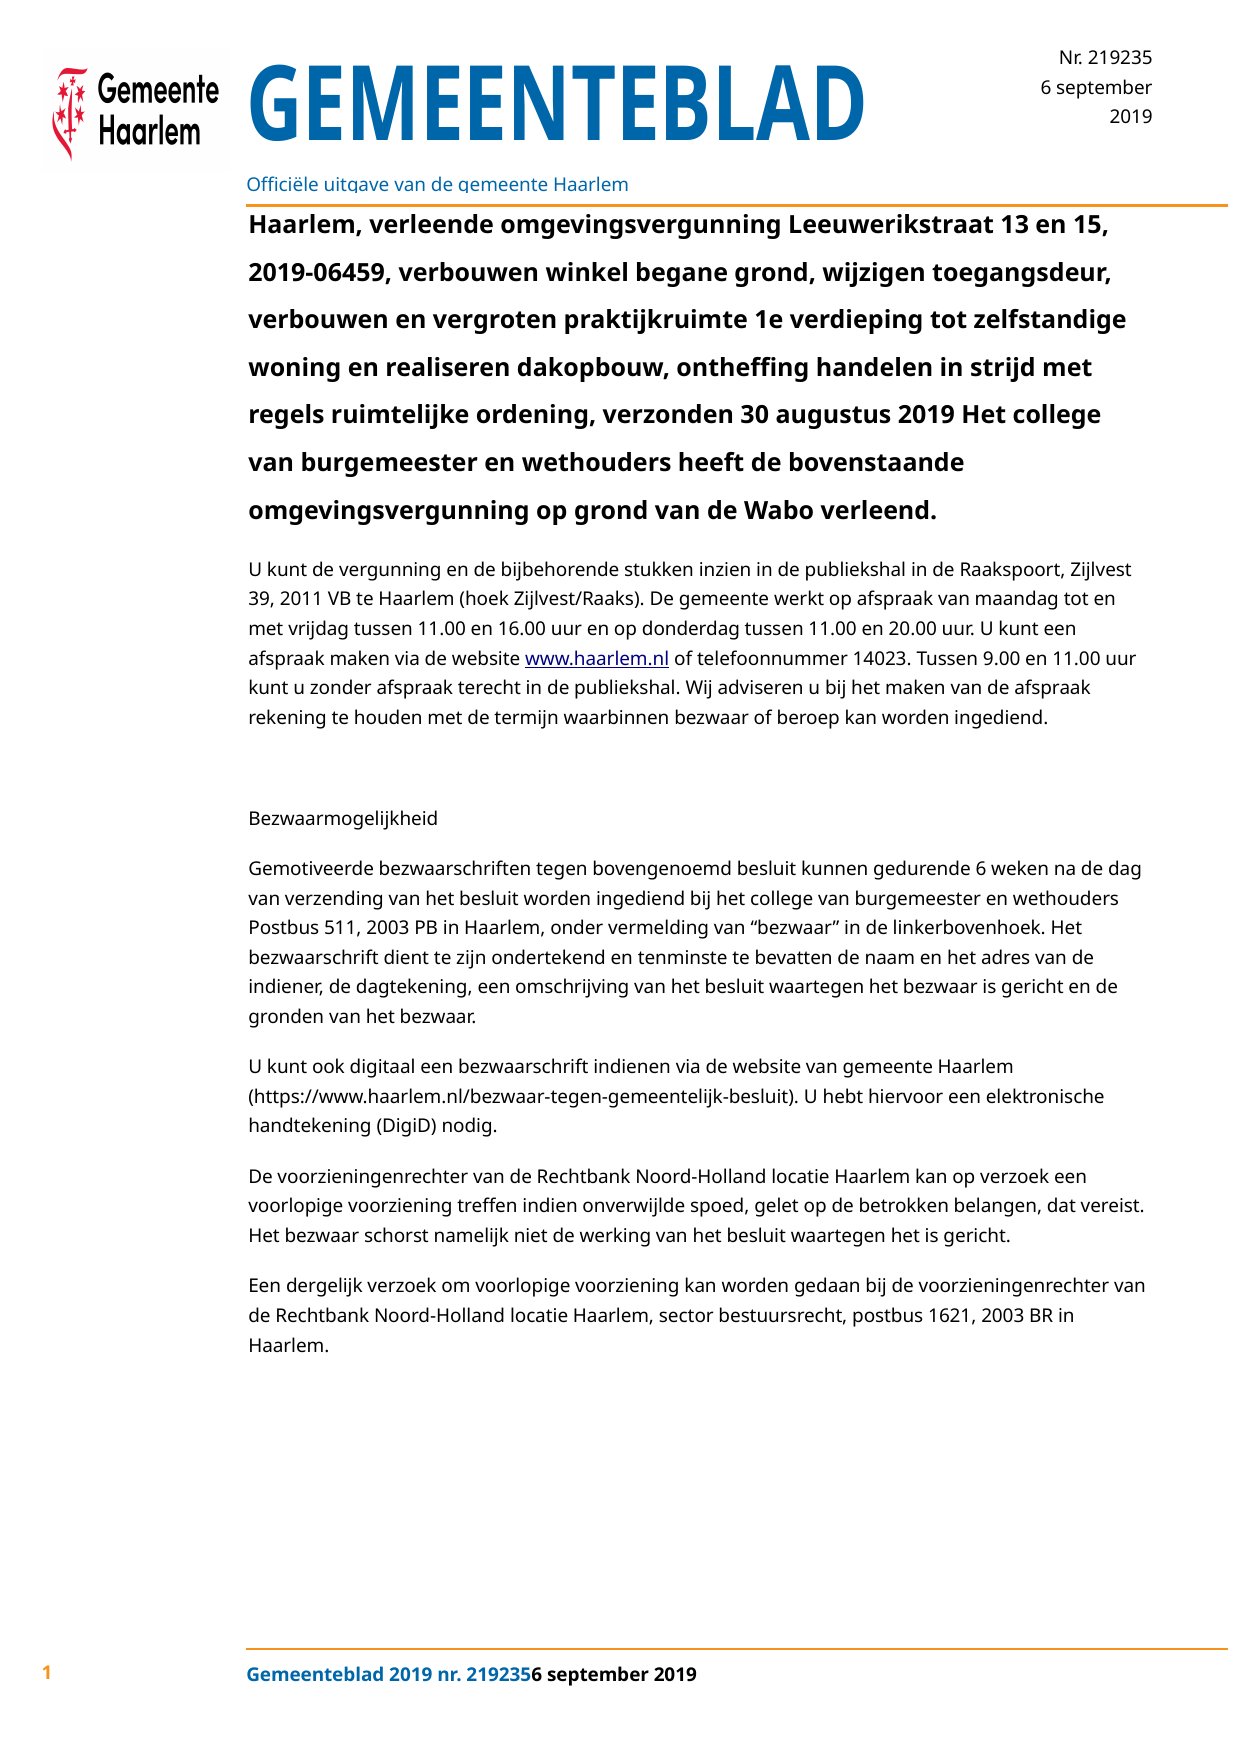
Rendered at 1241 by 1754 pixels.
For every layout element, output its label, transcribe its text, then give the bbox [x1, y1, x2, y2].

picture [41, 47, 231, 172]
text U kunt ook digitaal een bezwaarschrift indienen via de website van gemeente Haarlem (https://www.haarlem.nl/bezwaar-tegen-gemeentelijk-besluit). U hebt hiervoor een elektronische handtekening (DigiD) nodig. [248, 1053, 1152, 1138]
text Bezwaarmogelijkheid [248, 805, 1152, 830]
text De voorzieningenrechter van de Rechtbank Noord-Holland locatie Haarlem kan op verzoek een voorlopige voorziening treffen indien onverwijlde spoed, gelet op de betrokken belangen, dat vereist. Het bezwaar schorst namelijk niet de werking van het besluit waartegen het is gericht. [248, 1163, 1152, 1248]
text Een dergelijk verzoek om voorlopige voorziening kan worden gedaan bij de voorzieningenrechter van de Rechtbank Noord-Holland locatie Haarlem, sector bestuursrecht, postbus 1621, 2003 BR in Haarlem. [248, 1273, 1152, 1357]
text U kunt de vergunning en de bijbehorende stukken inzien in de publiekshal in de Raakspoort, Zijlvest 39, 2011 VB te Haarlem (hoek Zijlvest/Raaks). De gemeente werkt op afspraak van maandag tot en met vrijdag tussen 11.00 en 16.00 uur en op donderdag tussen 11.00 en 20.00 uur. U kunt een afspraak maken via de website www.haarlem.nl of telefoonnummer 14023. Tussen 9.00 en 11.00 uur kunt u zonder afspraak terecht in de publiekshal. Wij adviseren u bij het maken van de afspraak rekening te houden met de termijn waarbinnen bezwaar of beroep kan worden ingediend. [248, 556, 1152, 729]
text Haarlem, verleende omgevingsvergunning Leeuwerikstraat 13 en 15, 2019-06459, verbouwen winkel begane grond, wijzigen toegangsdeur, verbouwen en vergroten praktijkruimte 1e verdieping tot zelfstandige woning en realiseren dakopbouw, ontheffing handelen in strijd met regels ruimtelijke ordening, verzonden 30 augustus 2019 Het college van burgemeester en wethouders heeft de bovenstaande omgevingsvergunning op grond van de Wabo verleend. [248, 207, 1152, 526]
text Gemotiveerde bezwaarschriften tegen bovengenoemd besluit kunnen gedurende 6 weken na de dag van verzending van het besluit worden ingediend bij het college van burgemeester en wethouders Postbus 511, 2003 PB in Haarlem, onder vermelding van “bezwaar” in de linkerbovenhoek. Het bezwaarschrift dient te zijn ondertekend en tenminste te bevatten de naam en het adres van de indiener, de dagtekening, een omschrijving van het besluit waartegen het bezwaar is gericht en de gronden van het bezwaar. [248, 855, 1152, 1029]
